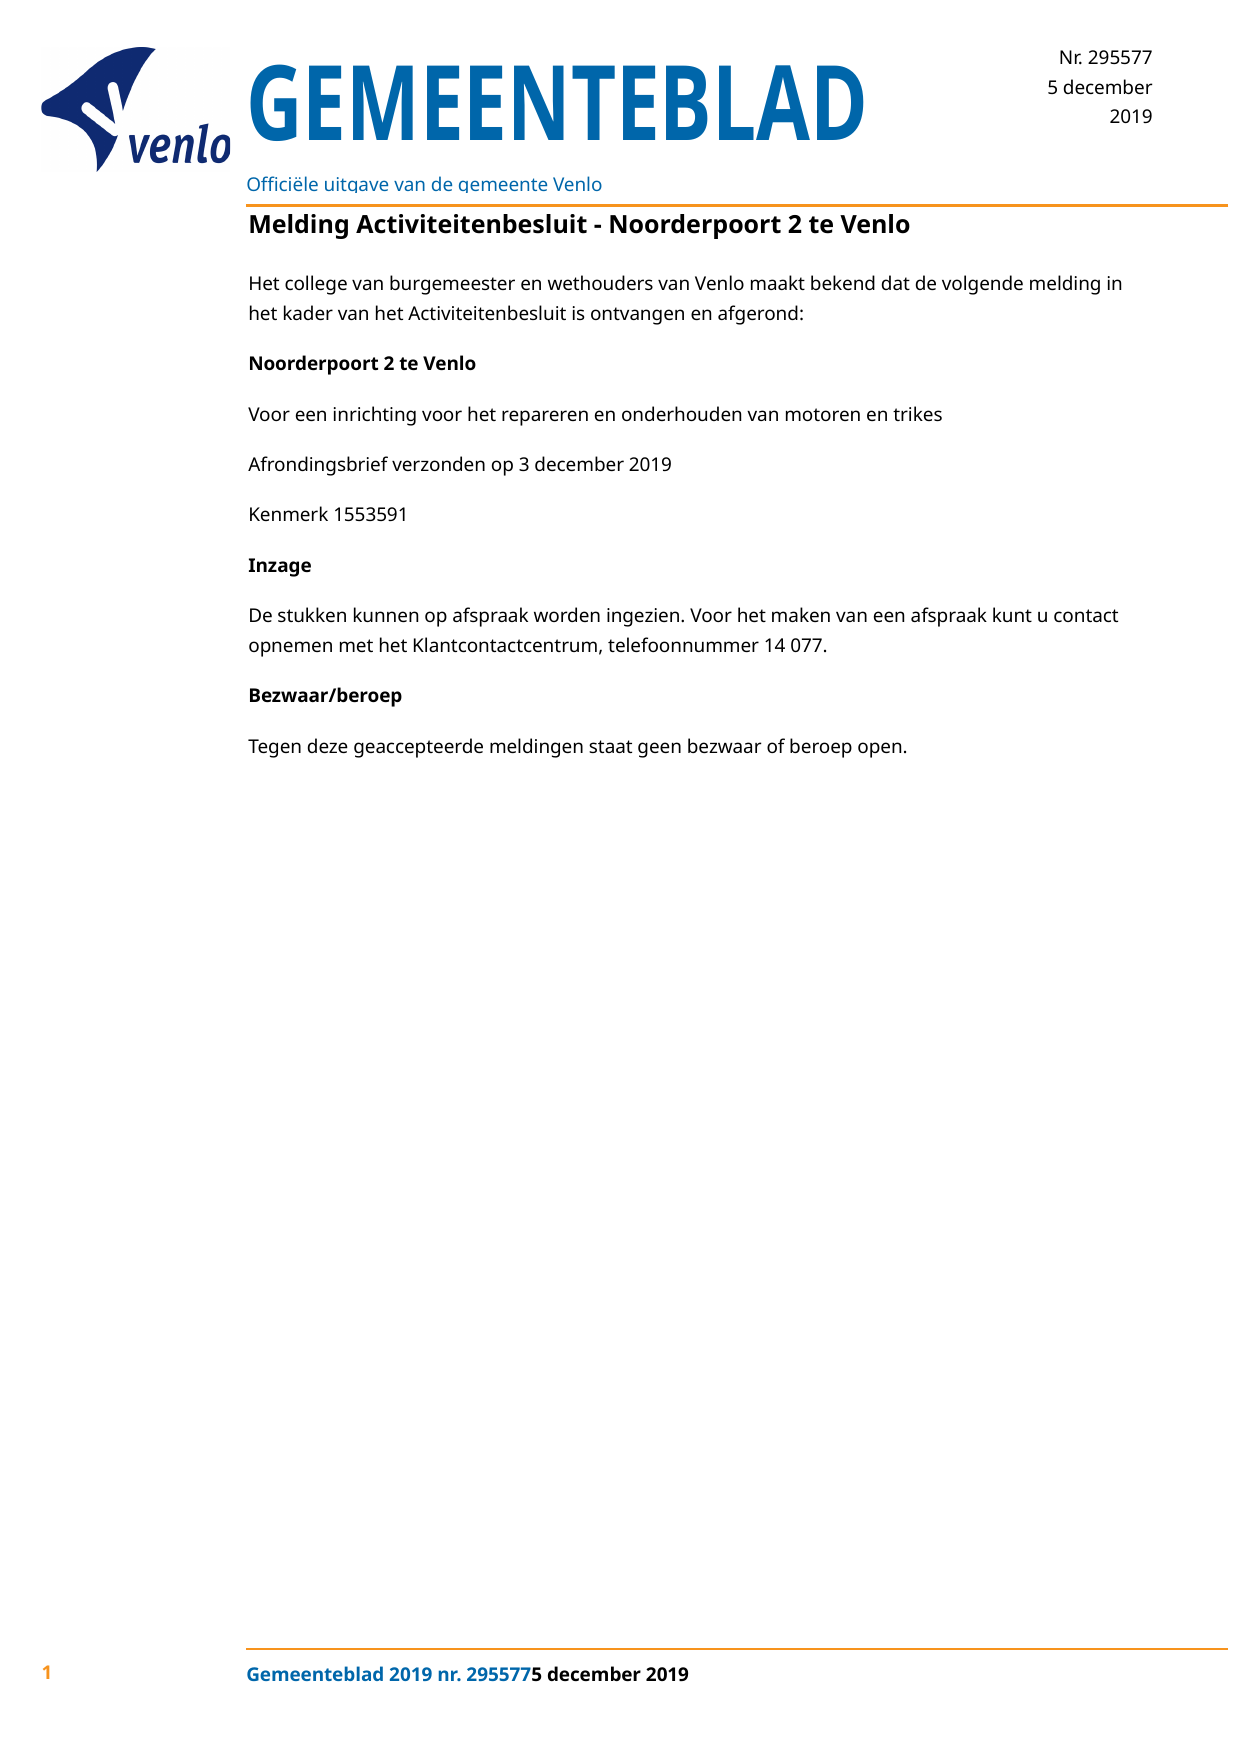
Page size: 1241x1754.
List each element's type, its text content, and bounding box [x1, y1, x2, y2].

text Afrondingsbrief verzonden op 3 december 2019 [248, 451, 1152, 477]
text Tegen deze geaccepteerde meldingen staat geen bezwaar of beroep open. [248, 733, 1152, 758]
text Melding Activiteitenbesluit - Noorderpoort 2 te Venlo [248, 207, 1152, 241]
text Inzage [248, 552, 1152, 578]
text Bezwaar/beroep [248, 682, 1152, 708]
text Kenmerk 1553591 [248, 502, 1152, 527]
text Het college van burgemeester en wethouders van Venlo maakt bekend dat de volgende melding in het kader van het Activiteitenbesluit is ontvangen en afgerond: [248, 270, 1152, 326]
picture [41, 47, 231, 172]
text Noorderpoort 2 te Venlo [248, 350, 1152, 376]
text Voor een inrichting voor het repareren en onderhouden van motoren en trikes [248, 401, 1152, 426]
text De stukken kunnen op afspraak worden ingezien. Voor het maken van een afspraak kunt u contact opnemen met het Klantcontactcentrum, telefoonnummer 14 077. [248, 602, 1152, 658]
